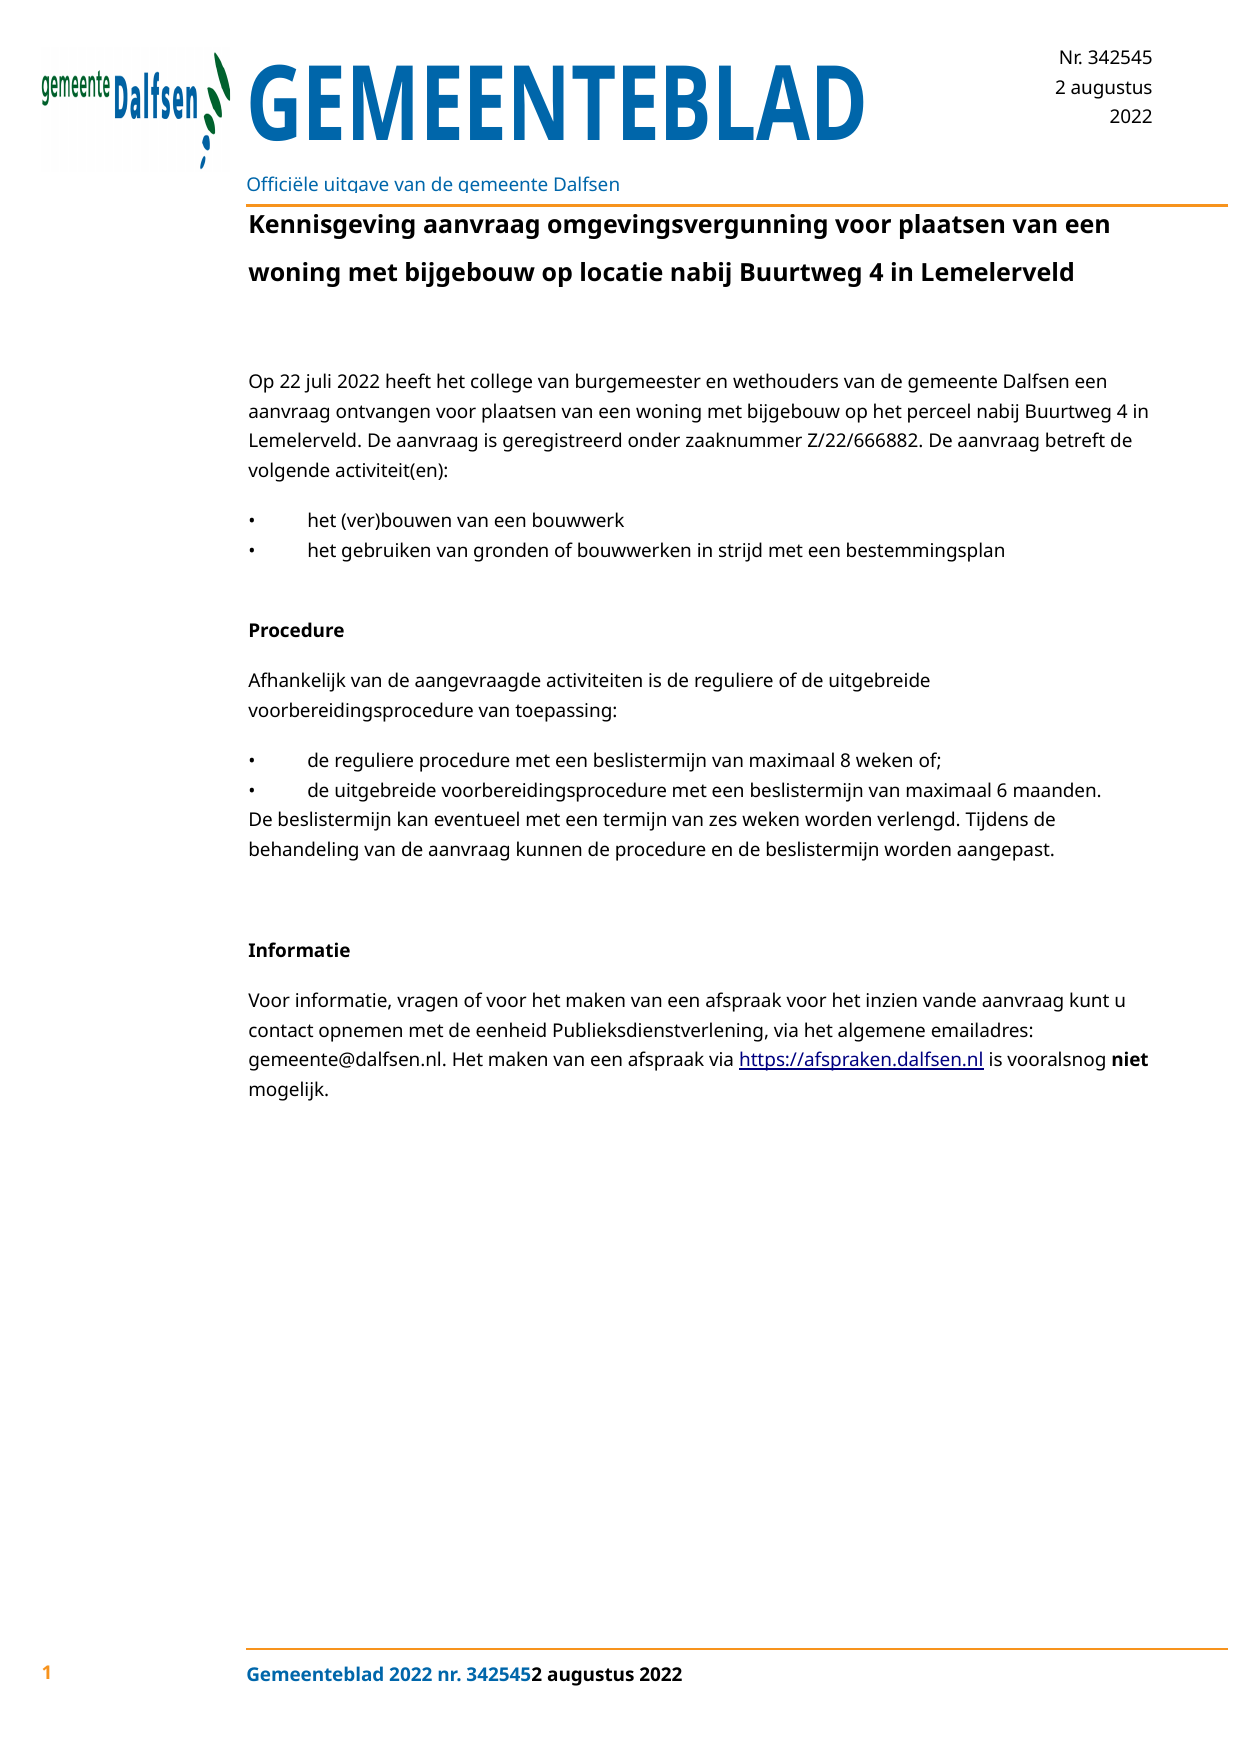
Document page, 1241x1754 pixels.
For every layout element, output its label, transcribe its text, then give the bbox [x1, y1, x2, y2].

picture [41, 47, 231, 172]
text Op 22 juli 2022 heeft het college van burgemeester en wethouders van de gemeente Dalfsen een aanvraag ontvangen voor plaatsen van een woning met bijgebouw op het perceel nabij Buurtweg 4 in Lemelerveld. De aanvraag is geregistreerd onder zaaknummer Z/22/666882. De aanvraag betreft de volgende activiteit(en): [248, 368, 1152, 483]
list de uitgebreide voorbereidingsprocedure met een beslistermijn van maximaal 6 maanden. [248, 777, 1152, 803]
text Voor informatie, vragen of voor het maken van een afspraak voor het inzien vande aanvraag kunt u contact opnemen met de eenheid Publieksdienstverlening, via het algemene emailadres: gemeente@dalfsen.nl. Het maken van een afspraak via https://afspraken.dalfsen.nl is vooralsnog niet mogelijk. [248, 987, 1152, 1102]
text De beslistermijn kan eventueel met een termijn van zes weken worden verlengd. Tijdens de behandeling van de aanvraag kunnen de procedure en de beslistermijn worden aangepast. [248, 807, 1152, 862]
list het (ver)bouwen van een bouwwerk [248, 507, 1152, 533]
text Procedure [248, 617, 1152, 643]
list de reguliere procedure met een beslistermijn van maximaal 8 weken of; [248, 747, 1152, 773]
text Kennisgeving aanvraag omgevingsvergunning voor plaatsen van een woning met bijgebouw op locatie nabij Buurtweg 4 in Lemelerveld [248, 207, 1152, 288]
text Informatie [248, 937, 1152, 963]
text Afhankelijk van de aangevraagde activiteiten is de reguliere of de uitgebreide voorbereidingsprocedure van toepassing: [248, 667, 1152, 723]
list het gebruiken van gronden of bouwwerken in strijd met een bestemmingsplan [248, 537, 1152, 563]
